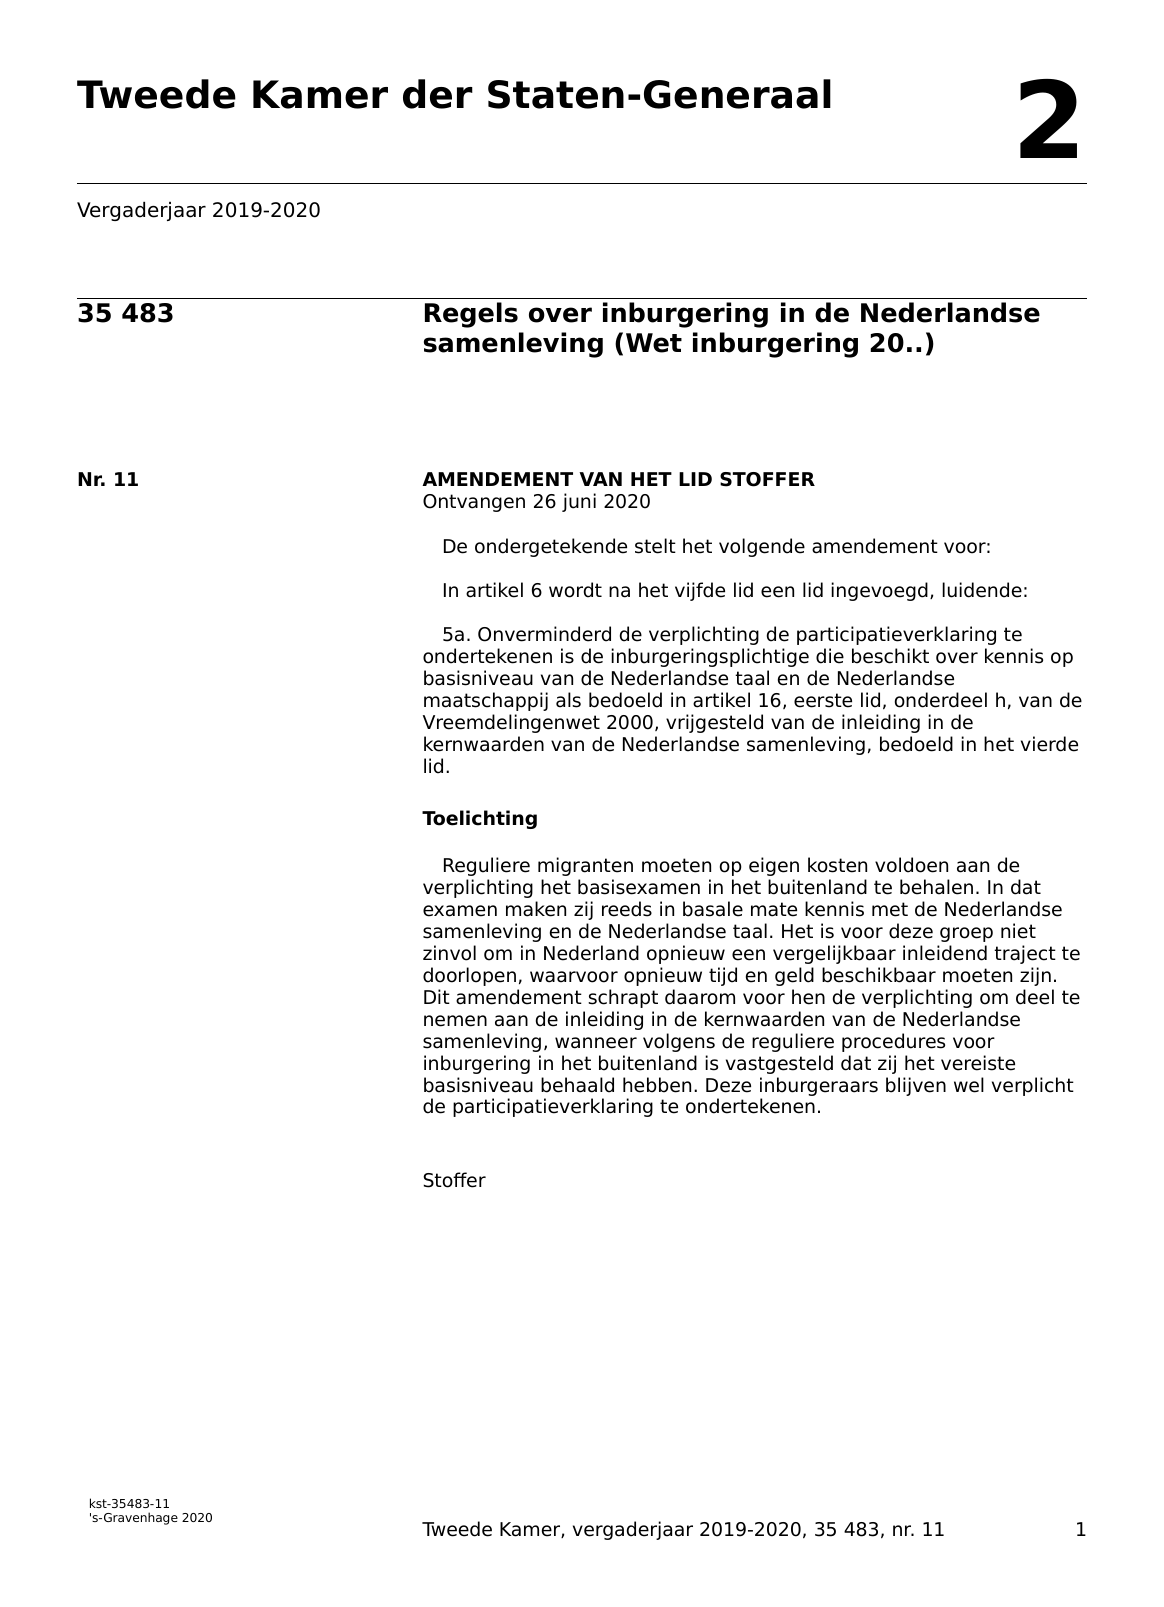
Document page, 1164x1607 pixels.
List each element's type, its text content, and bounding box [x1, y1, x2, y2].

table_header Tweede Kamer der Staten-Generaal [77, 59, 886, 183]
text In artikel 6 wordt na het vijfde lid een lid ingevoegd, luidende: [422, 580, 1087, 602]
text 's-Gravenhage 2020 [88, 1511, 323, 1525]
text Ontvangen 26 juni 2020 [422, 491, 1087, 513]
text Reguliere migranten moeten op eigen kosten voldoen aan de verplichting het basisexamen in het buitenland te behalen. In dat examen maken zij reeds in basale mate kennis met de Nederlandse samenleving en de Nederlandse taal. Het is voor deze groep niet zinvol om in Nederland opnieuw een vergelijkbaar inleidend traject te doorlopen, waarvoor opnieuw tijd en geld beschikbaar moeten zijn. Dit amendement schrapt daarom voor hen de verplichting om deel te nemen aan de inleiding in de kernwaarden van de Nederlandse samenleving, wanneer volgens de reguliere procedures voor inburgering in het buitenland is vastgesteld dat zij het vereiste basisniveau behaald hebben. Deze inburgeraars blijven wel verplicht de participatieverklaring te ondertekenen. [422, 855, 1087, 1118]
subtitle Toelichting [422, 808, 1087, 830]
text 5a. Onverminderd de verplichting de participatieverklaring te ondertekenen is de inburgeringsplichtige die beschikt over kennis op basisniveau van de Nederlandse taal en de Nederlandse maatschappij als bedoeld in artikel 16, eerste lid, onderdeel h, van de Vreemdelingenwet 2000, vrijgesteld van de inleiding in de kernwaarden van de Nederlandse samenleving, bedoeld in het vierde lid. [422, 624, 1087, 778]
text De ondergetekende stelt het volgende amendement voor: [422, 536, 1087, 557]
table_header 2 [886, 59, 1087, 183]
table_cell Vergaderjaar 2019-2020 [77, 184, 1087, 298]
text Stoffer [422, 1148, 1087, 1192]
subtitle 35 483 Regels over inburgering in de Nederlandse samenleving (Wet inburgering 20..) [77, 299, 1087, 358]
subtitle Nr. 11 AMENDEMENT VAN HET LID STOFFER [77, 469, 1087, 491]
text kst-35483-11 [88, 1497, 323, 1511]
